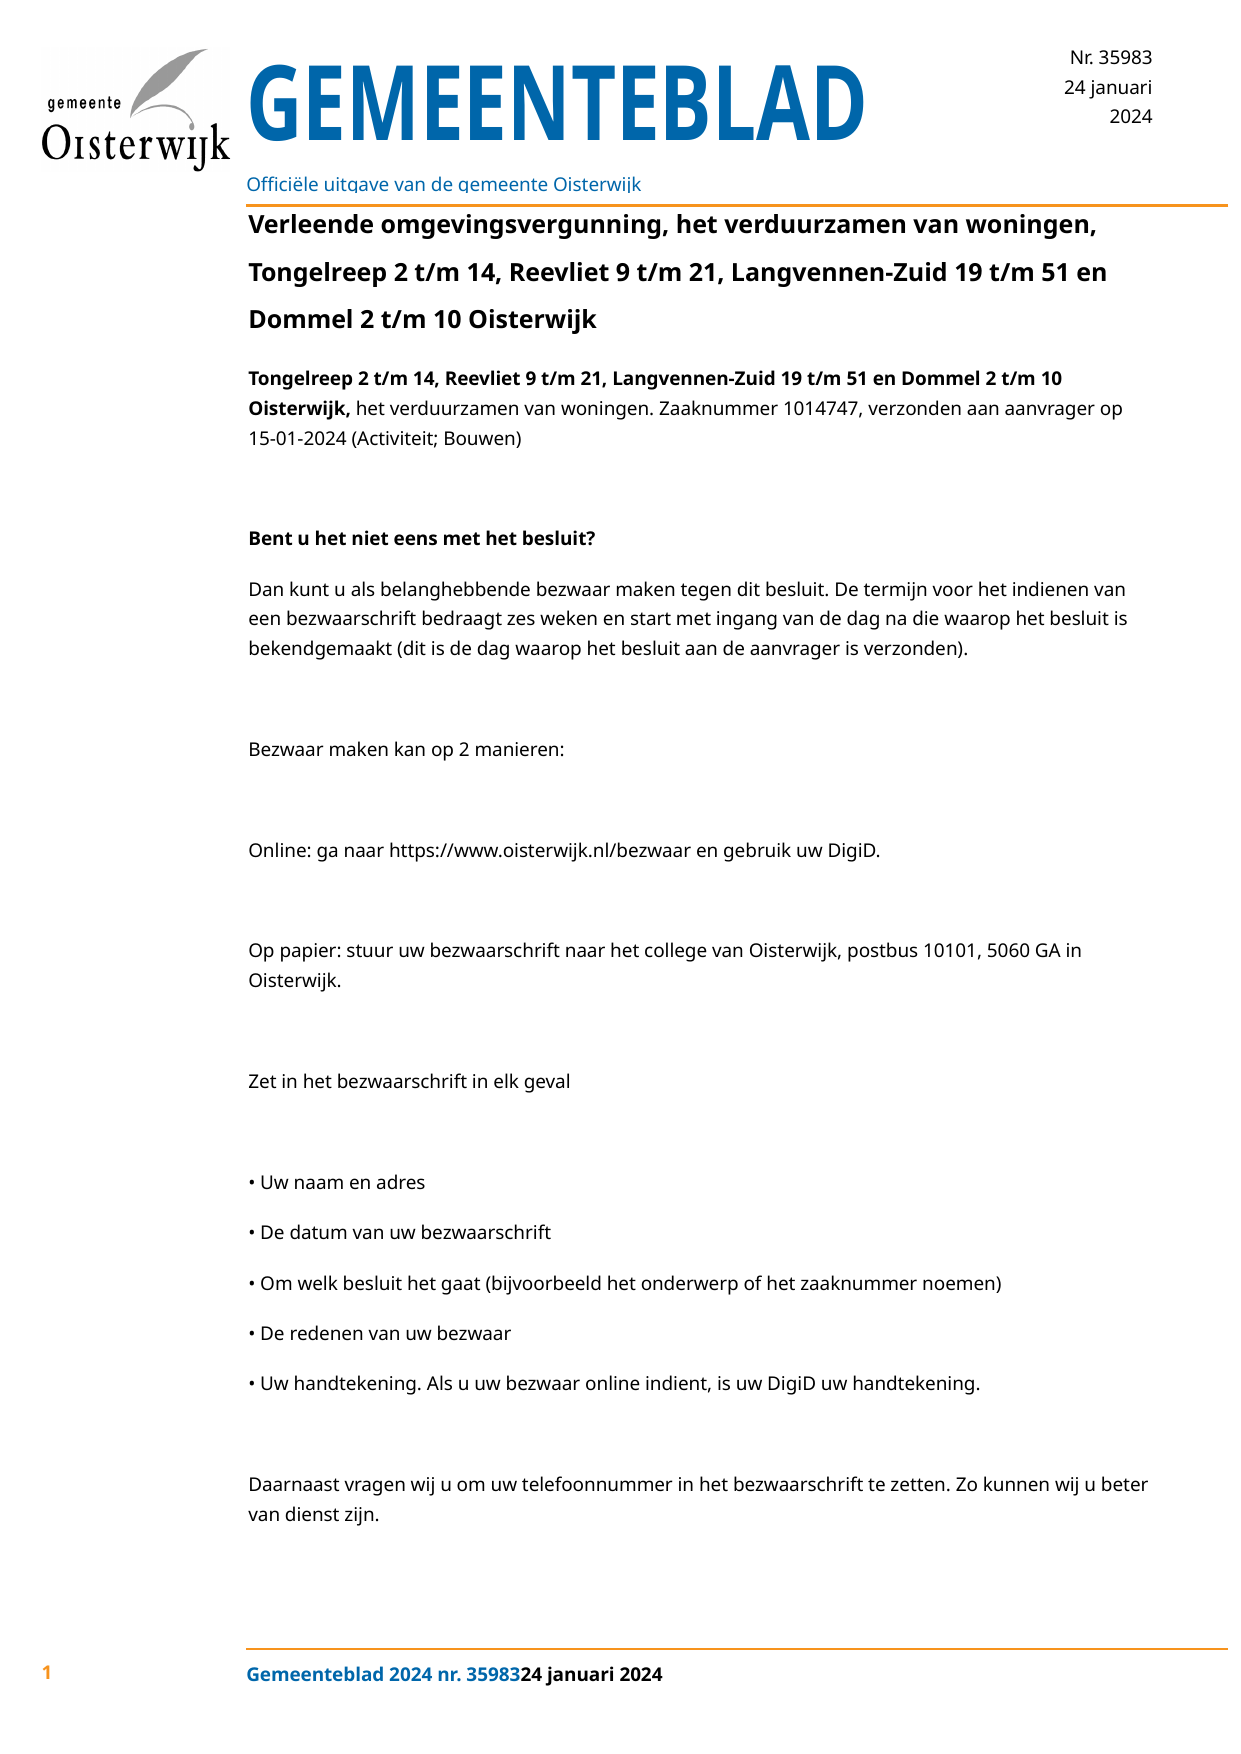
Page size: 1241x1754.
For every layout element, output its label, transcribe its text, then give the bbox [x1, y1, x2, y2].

text Verleende omgevingsvergunning, het verduurzamen van woningen, Tongelreep 2 t/m 14, Reevliet 9 t/m 21, Langvennen-Zuid 19 t/m 51 en Dommel 2 t/m 10 Oisterwijk [248, 207, 1152, 336]
text Zet in het bezwaarschrift in elk geval [248, 1068, 1152, 1094]
text • Uw naam en adres [248, 1169, 1152, 1194]
text Op papier: stuur uw bezwaarschrift naar het college van Oisterwijk, postbus 10101, 5060 GA in Oisterwijk. [248, 938, 1152, 993]
picture [41, 47, 231, 172]
text Bent u het niet eens met het besluit? [248, 526, 1152, 551]
text Tongelreep 2 t/m 14, Reevliet 9 t/m 21, Langvennen-Zuid 19 t/m 51 en Dommel 2 t/m 10 Oisterwijk, het verduurzamen van woningen. Zaaknummer 1014747, verzonden aan aanvrager op 15-01-2024 (Activiteit; Bouwen) [248, 366, 1152, 450]
text • De datum van uw bezwaarschrift [248, 1219, 1152, 1245]
text Online: ga naar https://www.oisterwijk.nl/bezwaar en gebruik uw DigiD. [248, 837, 1152, 862]
text Bezwaar maken kan op 2 manieren: [248, 736, 1152, 762]
text • De redenen van uw bezwaar [248, 1320, 1152, 1346]
text Dan kunt u als belanghebbende bezwaar maken tegen dit besluit. De termijn voor het indienen van een bezwaarschrift bedraagt zes weken en start met ingang van de dag na die waarop het besluit is bekendgemaakt (dit is de dag waarop het besluit aan de aanvrager is verzonden). [248, 576, 1152, 661]
text • Om welk besluit het gaat (bijvoorbeeld het onderwerp of het zaaknummer noemen) [248, 1270, 1152, 1295]
text • Uw handtekening. Als u uw bezwaar online indient, is uw DigiD uw handtekening. [248, 1371, 1152, 1396]
text Daarnaast vragen wij u om uw telefoonnummer in het bezwaarschrift te zetten. Zo kunnen wij u beter van dienst zijn. [248, 1471, 1152, 1527]
